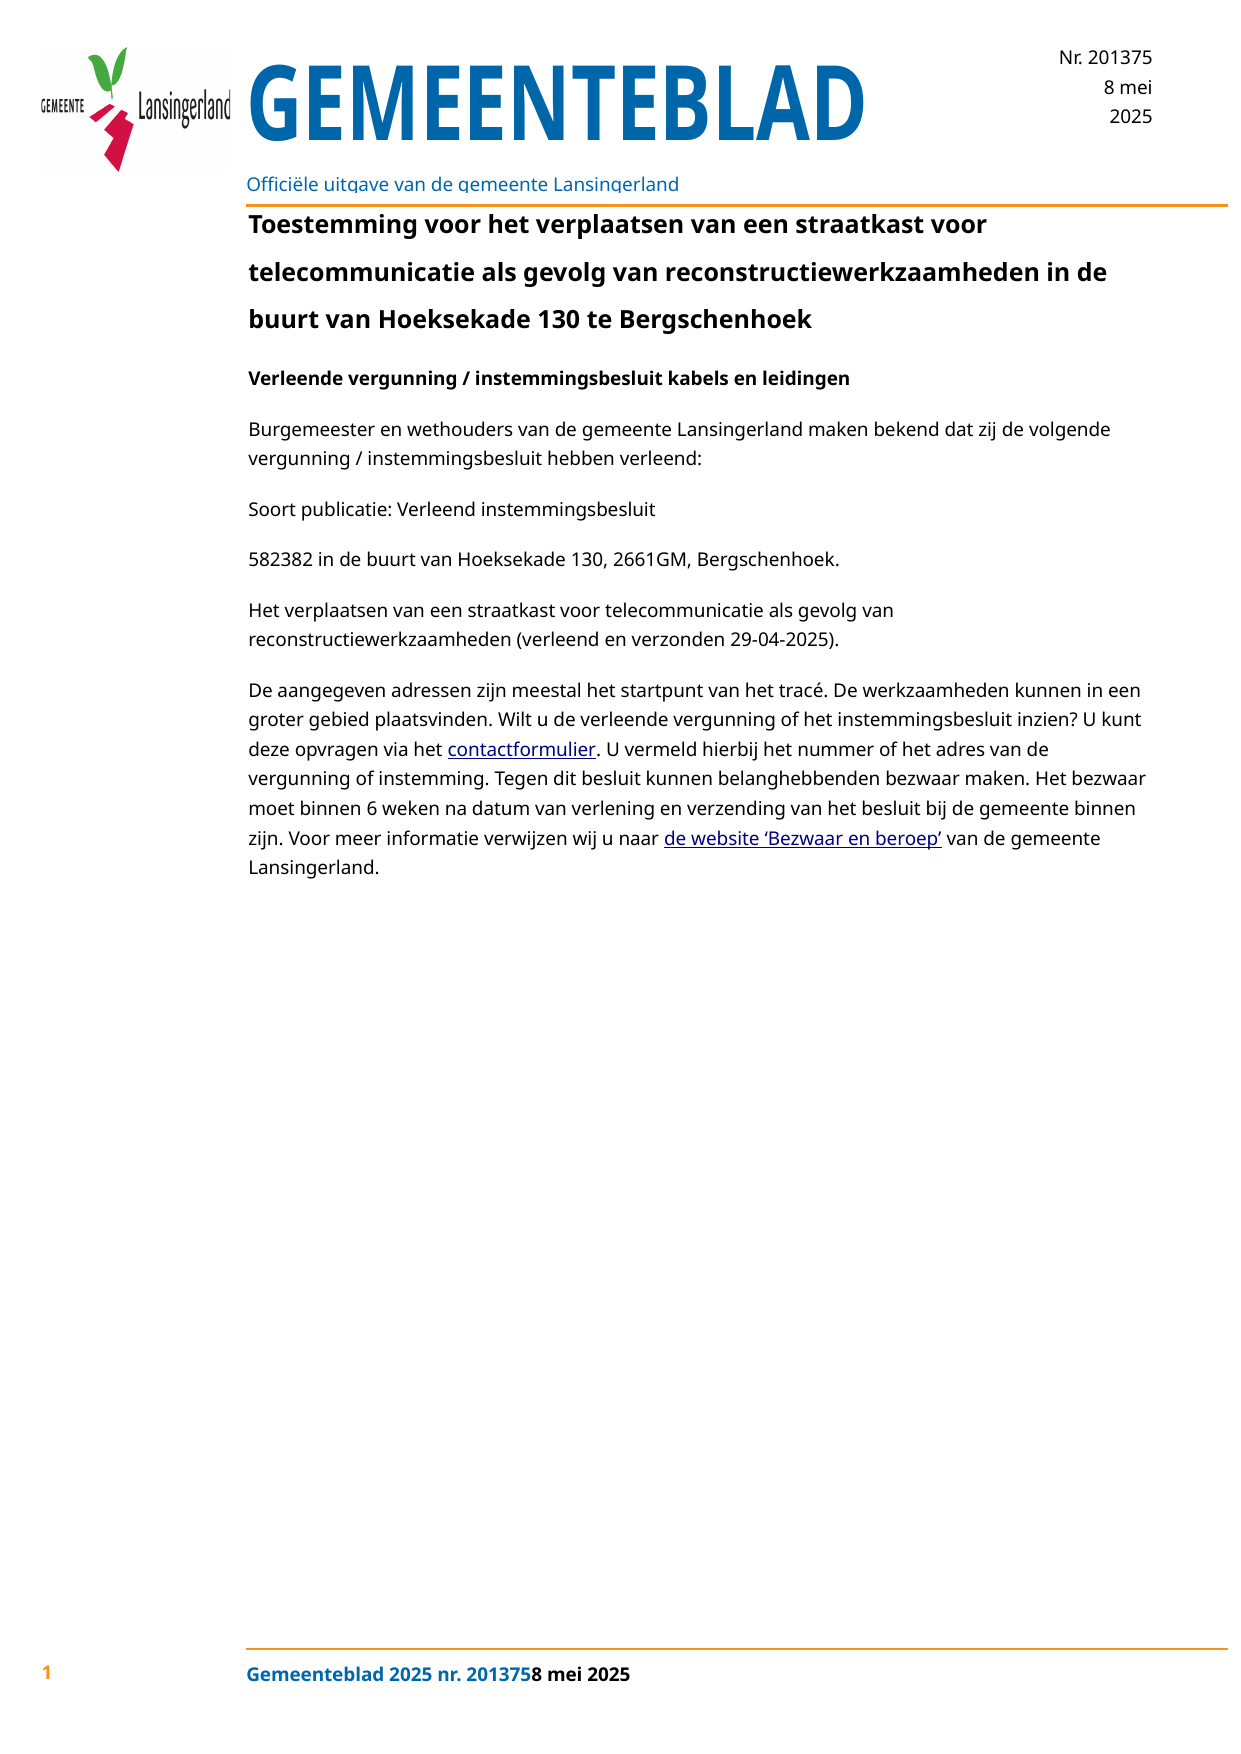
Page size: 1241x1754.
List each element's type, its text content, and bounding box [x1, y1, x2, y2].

text De aangegeven adressen zijn meestal het startpunt van het tracé. De werkzaamheden kunnen in een groter gebied plaatsvinden. Wilt u de verleende vergunning of het instemmingsbesluit inzien? U kunt deze opvragen via het contactformulier. U vermeld hierbij het nummer of het adres van de vergunning of instemming. Tegen dit besluit kunnen belanghebbenden bezwaar maken. Het bezwaar moet binnen 6 weken na datum van verlening en verzending van het besluit bij de gemeente binnen zijn. Voor meer informatie verwijzen wij u naar de website ‘Bezwaar en beroep’ van de gemeente Lansingerland. [248, 677, 1152, 880]
text Het verplaatsen van een straatkast voor telecommunicatie als gevolg van reconstructiewerkzaamheden (verleend en verzonden 29-04-2025). [248, 597, 1152, 652]
text Burgemeester en wethouders van de gemeente Lansingerland maken bekend dat zij de volgende vergunning / instemmingsbesluit hebben verleend: [248, 416, 1152, 471]
text Soort publicatie: Verleend instemmingsbesluit [248, 496, 1152, 522]
text Verleende vergunning / instemmingsbesluit kabels en leidingen [248, 366, 1152, 391]
text 582382 in de buurt van Hoeksekade 130, 2661GM, Bergschenhoek. [248, 546, 1152, 572]
picture [41, 47, 231, 172]
text Toestemming voor het verplaatsen van een straatkast voor telecommunicatie als gevolg van reconstructiewerkzaamheden in de buurt van Hoeksekade 130 te Bergschenhoek [248, 207, 1152, 336]
